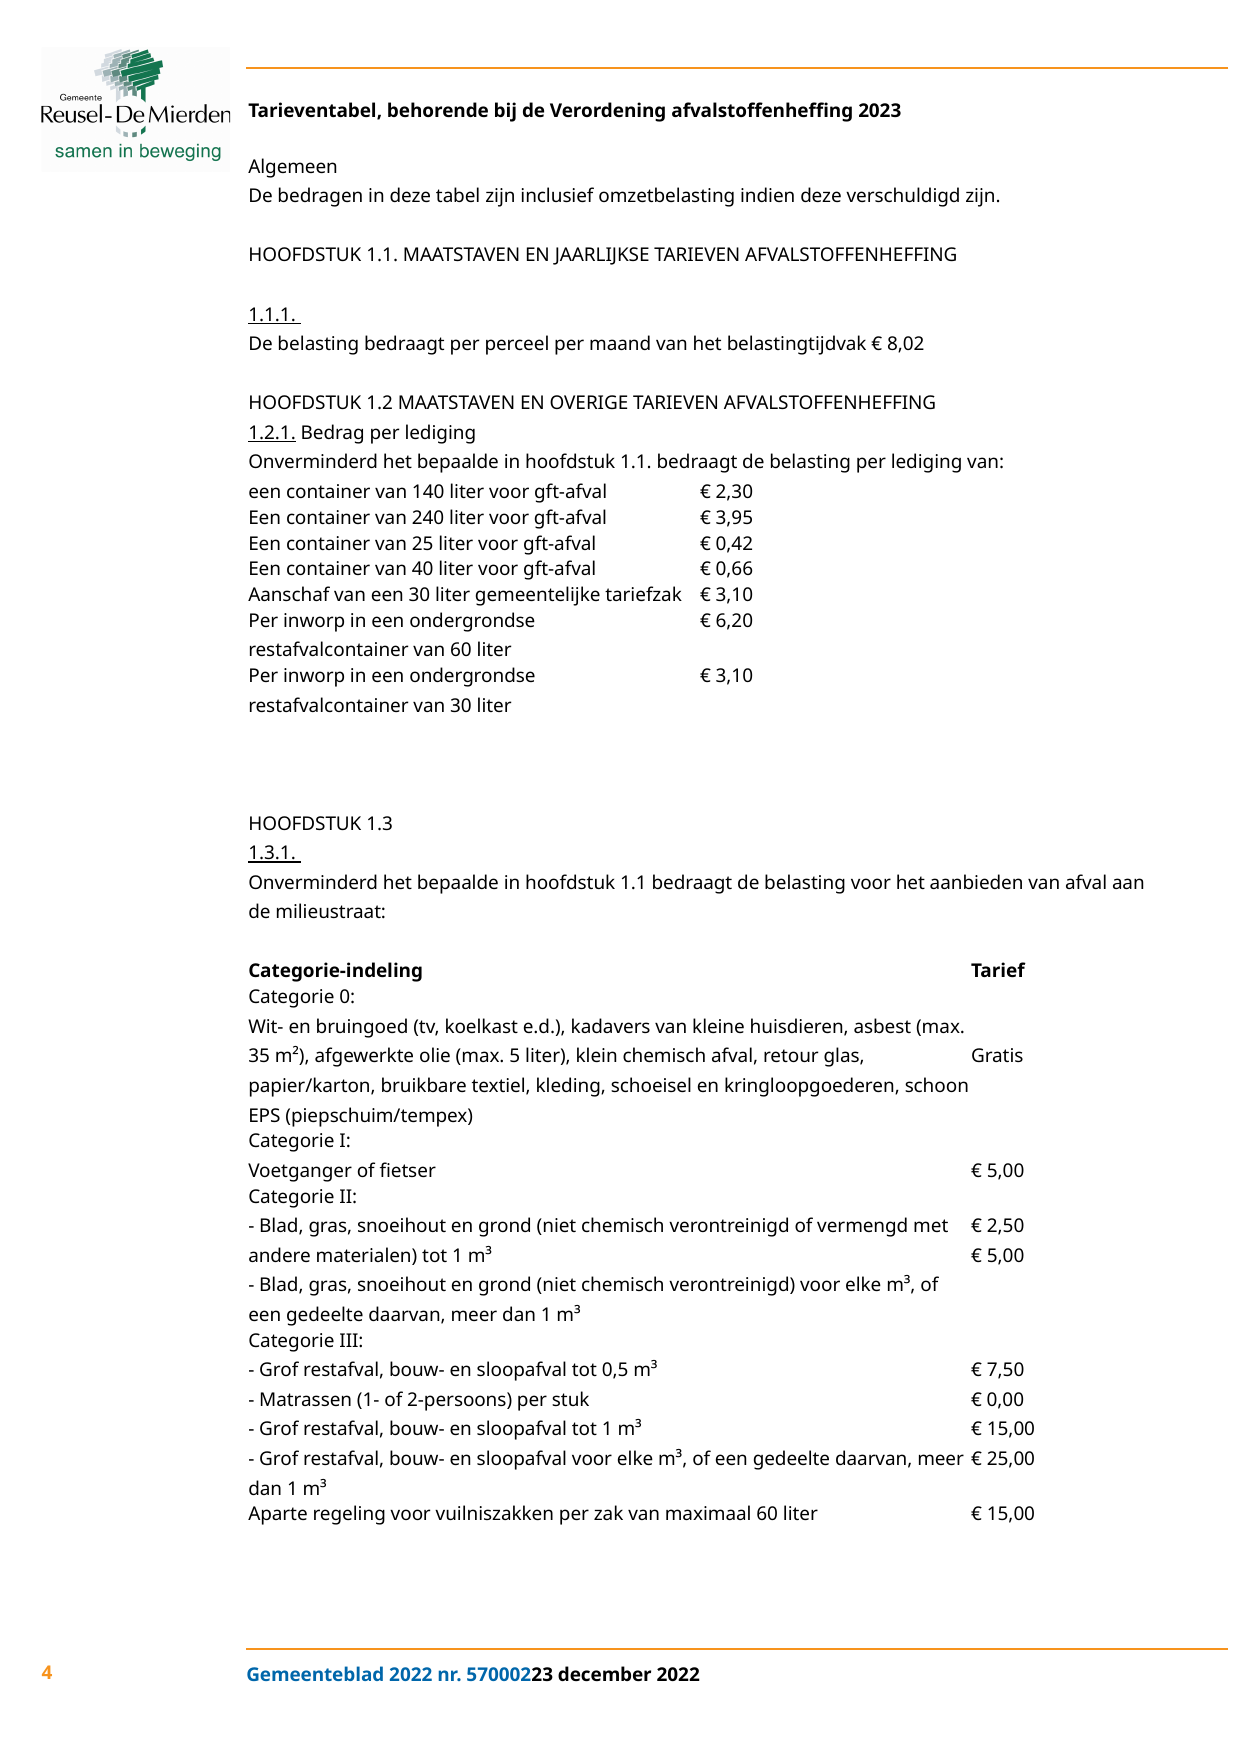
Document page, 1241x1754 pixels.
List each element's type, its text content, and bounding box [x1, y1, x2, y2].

table_header Tarief [971, 958, 1152, 983]
table_cell Categorie 0: Wit- en bruingoed (tv, koelkast e.d.), kadavers van kleine huisdieren, asbest (max. 35 m²), afgewerkte olie (max. 5 liter), klein chemisch afval, retour glas, papier/karton, bruikbare textiel, kleding, schoeisel en kringloopgoederen, schoon EPS (piepschuim/tempex) [248, 984, 971, 1127]
text Tarieventabel, behorende bij de Verordening afvalstoffenheffing 2023 [248, 95, 1152, 123]
text De belasting bedraagt per perceel per maand van het belastingtijdvak € 8,02 [248, 330, 1152, 356]
table_cell Aanschaf van een 30 liter gemeentelijke tariefzak [248, 581, 700, 607]
table_header € 2,30 [700, 479, 1152, 504]
table_cell € 15,00 [971, 1501, 1152, 1526]
table_cell € 3,10 [700, 581, 1152, 607]
text Onverminderd het bepaalde in hoofdstuk 1.1. bedraagt de belasting per lediging van: [248, 449, 1152, 474]
text 1.2.1. Bedrag per lediging [248, 419, 1152, 445]
table_cell € 2,50 € 5,00 [971, 1183, 1152, 1327]
table_cell € 7,50 € 0,00 € 15,00 € 25,00 [971, 1327, 1152, 1501]
table_cell Categorie II: - Blad, gras, snoeihout en grond (niet chemisch verontreinigd of vermengd met andere materialen) tot 1 m³ - Blad, gras, snoeihout en grond (niet chemisch verontreinigd) voor elke m³, of een gedeelte daarvan, meer dan 1 m³ [248, 1183, 971, 1327]
text HOOFDSTUK 1.1. MAATSTAVEN EN JAARLIJKSE TARIEVEN AFVALSTOFFENHEFFING [248, 242, 1152, 267]
text 1.1.1. [248, 301, 1152, 327]
table_header Categorie-indeling [248, 958, 971, 983]
text Onverminderd het bepaalde in hoofdstuk 1.1 bedraagt de belasting voor het aanbieden van afval aan de milieustraat: [248, 869, 1152, 924]
table_cell € 5,00 [971, 1128, 1152, 1183]
table_cell Gratis [971, 984, 1152, 1127]
picture [41, 47, 231, 172]
table_cell Aparte regeling voor vuilniszakken per zak van maximaal 60 liter [248, 1501, 971, 1526]
table_cell Categorie I: Voetganger of fietser [248, 1128, 971, 1183]
table_cell € 6,20 [700, 607, 1152, 662]
table_cell Categorie III: - Grof restafval, bouw- en sloopafval tot 0,5 m³ - Matrassen (1- of 2-persoons) per stuk - Grof restafval, bouw- en sloopafval tot 1 m³ - Grof restafval, bouw- en sloopafval voor elke m³, of een gedeelte daarvan, meer dan 1 m³ [248, 1327, 971, 1501]
text HOOFDSTUK 1.2 MAATSTAVEN EN OVERIGE TARIEVEN AFVALSTOFFENHEFFING [248, 389, 1152, 415]
table_cell Een container van 240 liter voor gft-afval [248, 504, 700, 530]
table_cell Per inworp in een ondergrondse restafvalcontainer van 60 liter [248, 607, 700, 662]
table_cell Een container van 25 liter voor gft-afval [248, 530, 700, 556]
table_cell Per inworp in een ondergrondse restafvalcontainer van 30 liter [248, 663, 700, 718]
table_cell € 3,95 [700, 504, 1152, 530]
table_header een container van 140 liter voor gft-afval [248, 479, 700, 504]
table_cell € 3,10 [700, 663, 1152, 718]
table_cell € 0,42 [700, 530, 1152, 556]
table_cell € 0,66 [700, 556, 1152, 581]
table_cell Een container van 40 liter voor gft-afval [248, 556, 700, 581]
text Algemeen [248, 153, 1152, 179]
text 1.3.1. [248, 839, 1152, 865]
text HOOFDSTUK 1.3 [248, 810, 1152, 835]
text De bedragen in deze tabel zijn inclusief omzetbelasting indien deze verschuldigd zijn. [248, 182, 1152, 208]
